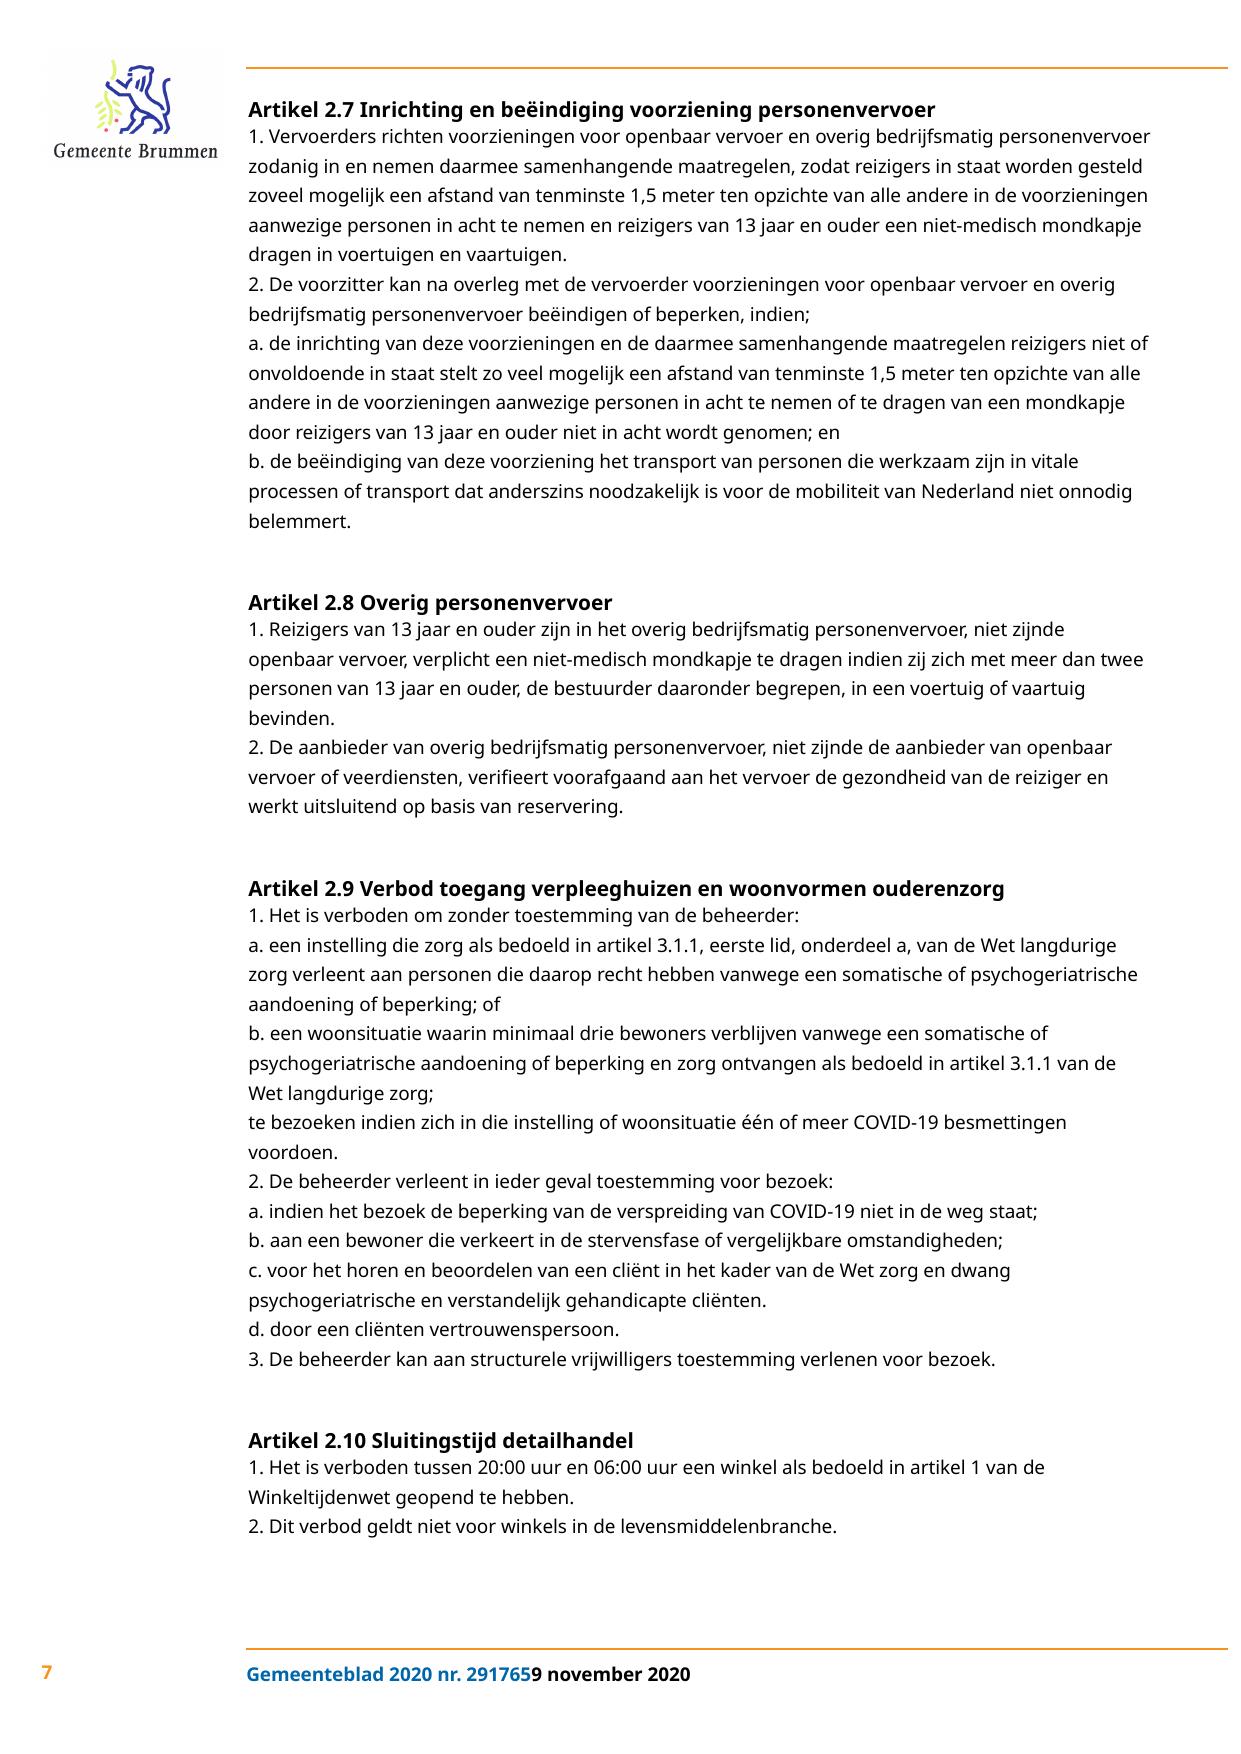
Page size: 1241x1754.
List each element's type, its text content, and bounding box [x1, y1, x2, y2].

text b. de beëindiging van deze voorziening het transport van personen die werkzaam zijn in vitale processen of transport dat anderszins noodzakelijk is voor de mobiliteit van Nederland niet onnodig belemmert. [248, 449, 1152, 533]
text Artikel 2.7 Inrichting en beëindiging voorziening personenvervoer [248, 95, 1152, 123]
text Artikel 2.9 Verbod toegang verpleeghuizen en woonvormen ouderenzorg [248, 874, 1152, 902]
text a. een instelling die zorg als bedoeld in artikel 3.1.1, eerste lid, onderdeel a, van de Wet langdurige zorg verleent aan personen die daarop recht hebben vanwege een somatische of psychogeriatrische aandoening of beperking; of [248, 932, 1152, 1017]
text 1. Het is verboden tussen 20:00 uur en 06:00 uur een winkel als bedoeld in artikel 1 van de Winkeltijdenwet geopend te hebben. [248, 1454, 1152, 1510]
text a. indien het bezoek de beperking van de verspreiding van COVID-19 niet in de weg staat; [248, 1198, 1152, 1224]
picture [41, 47, 231, 172]
text 2. De voorzitter kan na overleg met de vervoerder voorzieningen voor openbaar vervoer en overig bedrijfsmatig personenvervoer beëindigen of beperken, indien; [248, 271, 1152, 326]
text 2. De beheerder verleent in ieder geval toestemming voor bezoek: [248, 1168, 1152, 1194]
text d. door een cliënten vertrouwenspersoon. [248, 1316, 1152, 1342]
text b. aan een bewoner die verkeert in de stervensfase of vergelijkbare omstandigheden; [248, 1228, 1152, 1253]
text 2. Dit verbod geldt niet voor winkels in de levensmiddelenbranche. [248, 1513, 1152, 1539]
text a. de inrichting van deze voorzieningen en de daarmee samenhangende maatregelen reizigers niet of onvoldoende in staat stelt zo veel mogelijk een afstand van tenminste 1,5 meter ten opzichte van alle andere in de voorzieningen aanwezige personen in acht te nemen of te dragen van een mondkapje door reizigers van 13 jaar en ouder niet in acht wordt genomen; en [248, 330, 1152, 445]
text Artikel 2.10 Sluitingstijd detailhandel [248, 1426, 1152, 1454]
text 2. De aanbieder van overig bedrijfsmatig personenvervoer, niet zijnde de aanbieder van openbaar vervoer of veerdiensten, verifieert voorafgaand aan het vervoer de gezondheid van de reiziger en werkt uitsluitend op basis van reservering. [248, 734, 1152, 819]
text b. een woonsituatie waarin minimaal drie bewoners verblijven vanwege een somatische of psychogeriatrische aandoening of beperking en zorg ontvangen als bedoeld in artikel 3.1.1 van de Wet langdurige zorg; [248, 1021, 1152, 1105]
text Artikel 2.8 Overig personenvervoer [248, 588, 1152, 616]
text te bezoeken indien zich in die instelling of woonsituatie één of meer COVID-19 besmettingen voordoen. [248, 1109, 1152, 1164]
text 3. De beheerder kan aan structurele vrijwilligers toestemming verlenen voor bezoek. [248, 1346, 1152, 1372]
text 1. Het is verboden om zonder toestemming van de beheerder: [248, 902, 1152, 928]
text 1. Reizigers van 13 jaar en ouder zijn in het overig bedrijfsmatig personenvervoer, niet zijnde openbaar vervoer, verplicht een niet-medisch mondkapje te dragen indien zij zich met meer dan twee personen van 13 jaar en ouder, de bestuurder daaronder begrepen, in een voertuig of vaartuig bevinden. [248, 616, 1152, 731]
text c. voor het horen en beoordelen van een cliënt in het kader van de Wet zorg en dwang psychogeriatrische en verstandelijk gehandicapte cliënten. [248, 1257, 1152, 1312]
text 1. Vervoerders richten voorzieningen voor openbaar vervoer en overig bedrijfsmatig personenvervoer zodanig in en nemen daarmee samenhangende maatregelen, zodat reizigers in staat worden gesteld zoveel mogelijk een afstand van tenminste 1,5 meter ten opzichte van alle andere in de voorzieningen aanwezige personen in acht te nemen en reizigers van 13 jaar en ouder een niet-medisch mondkapje dragen in voertuigen en vaartuigen. [248, 123, 1152, 267]
